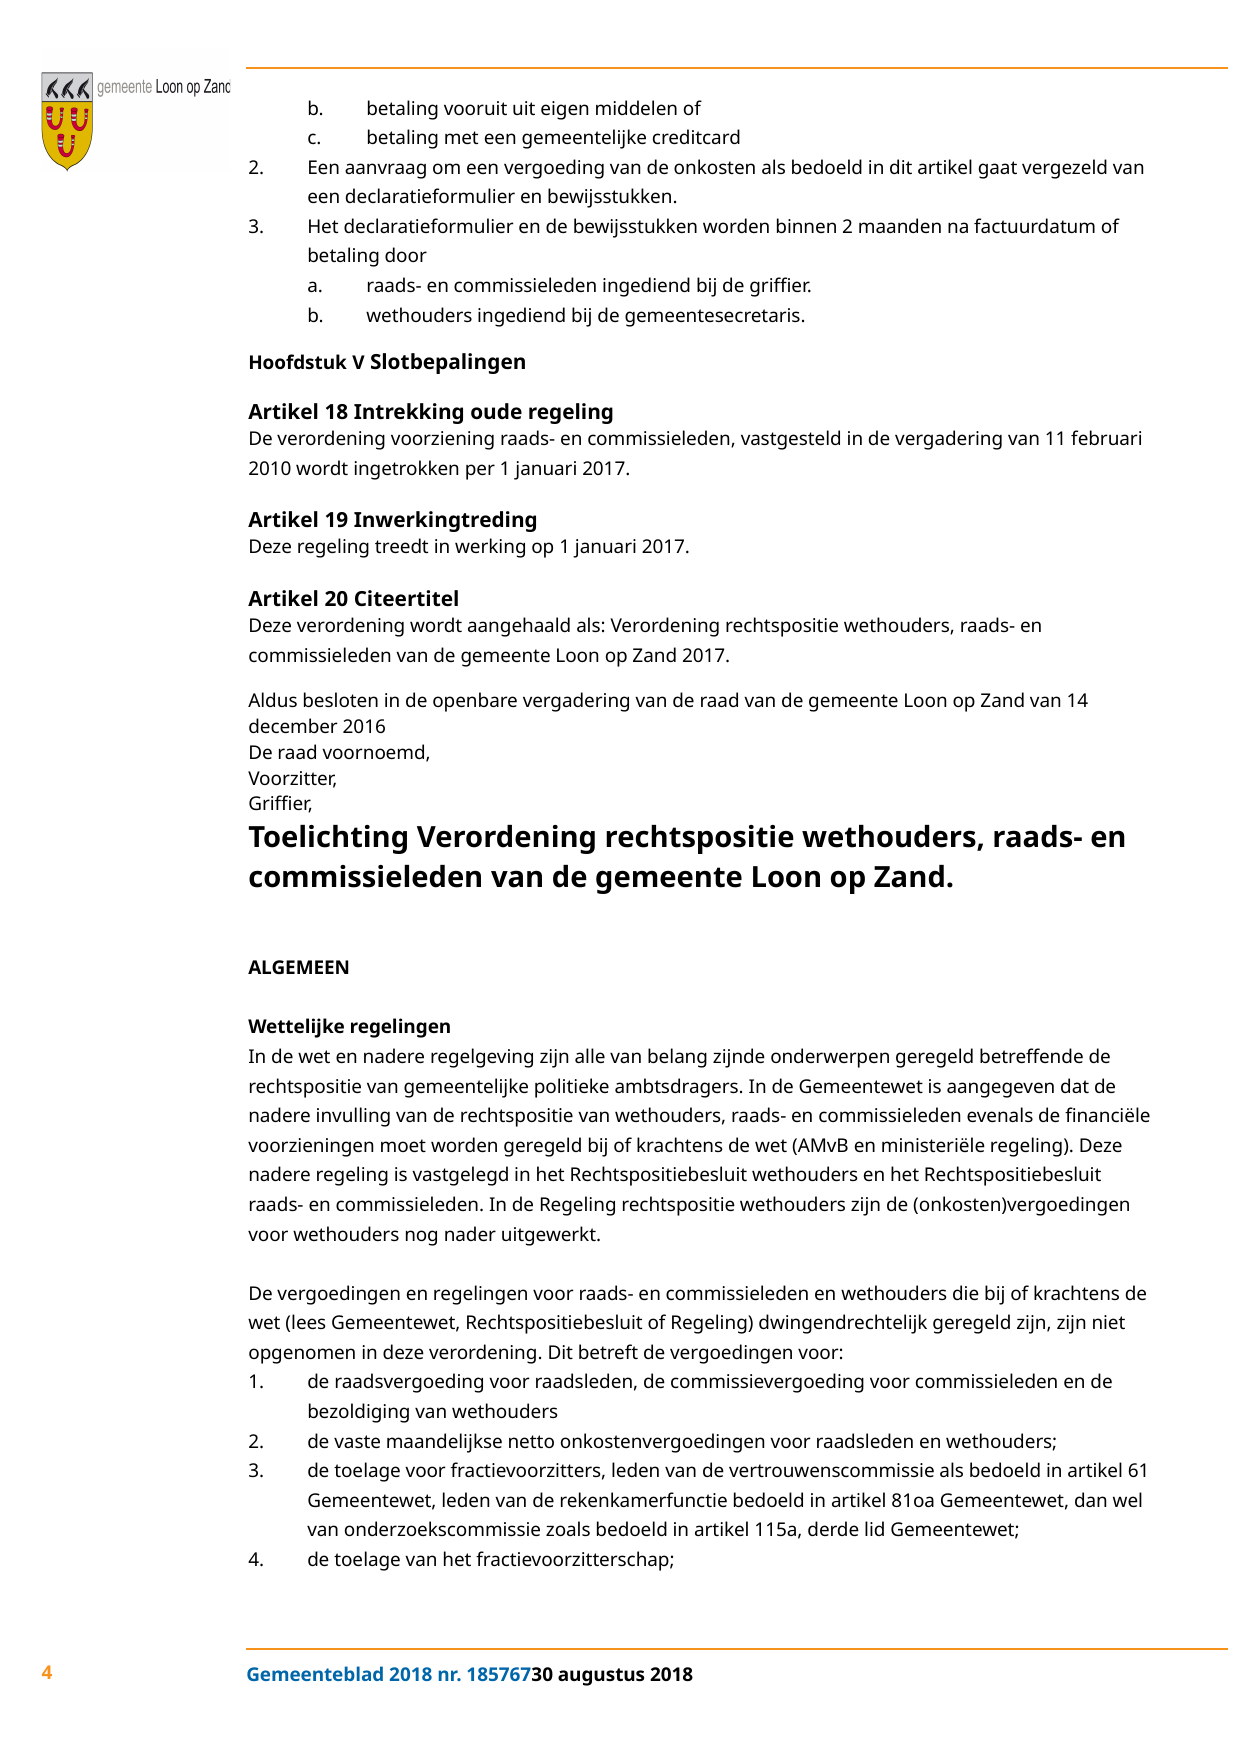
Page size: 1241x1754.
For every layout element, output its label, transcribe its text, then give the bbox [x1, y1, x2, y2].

text De raad voornoemd, [248, 739, 1152, 765]
text Deze verordening wordt aangehaald als: Verordening rechtspositie wethouders, raads- en commissieleden van de gemeente Loon op Zand 2017. [248, 612, 1152, 668]
picture [41, 47, 231, 172]
list betaling met een gemeentelijke creditcard [307, 124, 1152, 150]
text Artikel 18 Intrekking oude regeling [248, 397, 1152, 425]
text Hoofdstuk V Slotbepalingen [248, 347, 1152, 376]
list de raadsvergoeding voor raadsleden, de commissievergoeding voor commissieleden en de bezoldiging van wethouders [248, 1369, 1152, 1424]
text ALGEMEEN [248, 954, 1152, 980]
list betaling vooruit uit eigen middelen of [307, 95, 1152, 121]
list Een aanvraag om een vergoeding van de onkosten als bedoeld in dit artikel gaat vergezeld van een declaratieformulier en bewijsstukken. [248, 154, 1152, 209]
list wethouders ingediend bij de gemeentesecretaris. [307, 302, 1152, 328]
text Artikel 19 Inwerkingtreding [248, 505, 1152, 534]
text Aldus besloten in de openbare vergadering van de raad van de gemeente Loon op Zand van 14 december 2016 [248, 688, 1152, 739]
text Voorzitter, [248, 765, 1152, 791]
text Deze regeling treedt in werking op 1 januari 2017. [248, 534, 1152, 559]
list Het declaratieformulier en de bewijsstukken worden binnen 2 maanden na factuurdatum of betaling door [248, 213, 1152, 268]
text De vergoedingen en regelingen voor raads- en commissieleden en wethouders die bij of krachtens de wet (lees Gemeentewet, Rechtspositiebesluit of Regeling) dwingendrechtelijk geregeld zijn, zijn niet opgenomen in deze verordening. Dit betreft de vergoedingen voor: [248, 1280, 1152, 1365]
list de toelage voor fractievoorzitters, leden van de vertrouwenscommissie als bedoeld in artikel 61 Gemeentewet, leden van de rekenkamerfunctie bedoeld in artikel 81oa Gemeentewet, dan wel van onderzoekscommissie zoals bedoeld in artikel 115a, derde lid Gemeentewet; [248, 1457, 1152, 1542]
text Toelichting Verordening rechtspositie wethouders, raads- en commissieleden van de gemeente Loon op Zand. [248, 816, 1152, 896]
text Griffier, [248, 791, 1152, 816]
text Artikel 20 Citeertitel [248, 584, 1152, 612]
list de toelage van het fractievoorzitterschap; [248, 1546, 1152, 1572]
text Wettelijke regelingen [248, 1014, 1152, 1039]
text De verordening voorziening raads- en commissieleden, vastgesteld in de vergadering van 11 februari 2010 wordt ingetrokken per 1 januari 2017. [248, 425, 1152, 481]
list de vaste maandelijkse netto onkostenvergoedingen voor raadsleden en wethouders; [248, 1428, 1152, 1453]
text In de wet en nadere regelgeving zijn alle van belang zijnde onderwerpen geregeld betreffende de rechtspositie van gemeentelijke politieke ambtsdragers. In de Gemeentewet is aangegeven dat de nadere invulling van de rechtspositie van wethouders, raads- en commissieleden evenals de financiële voorzieningen moet worden geregeld bij of krachtens de wet (AMvB en ministeriële regeling). Deze nadere regeling is vastgelegd in het Rechtspositiebesluit wethouders en het Rechtspositiebesluit raads- en commissieleden. In de Regeling rechtspositie wethouders zijn de (onkosten)vergoedingen voor wethouders nog nader uitgewerkt. [248, 1043, 1152, 1246]
list raads- en commissieleden ingediend bij de griffier. [307, 272, 1152, 298]
